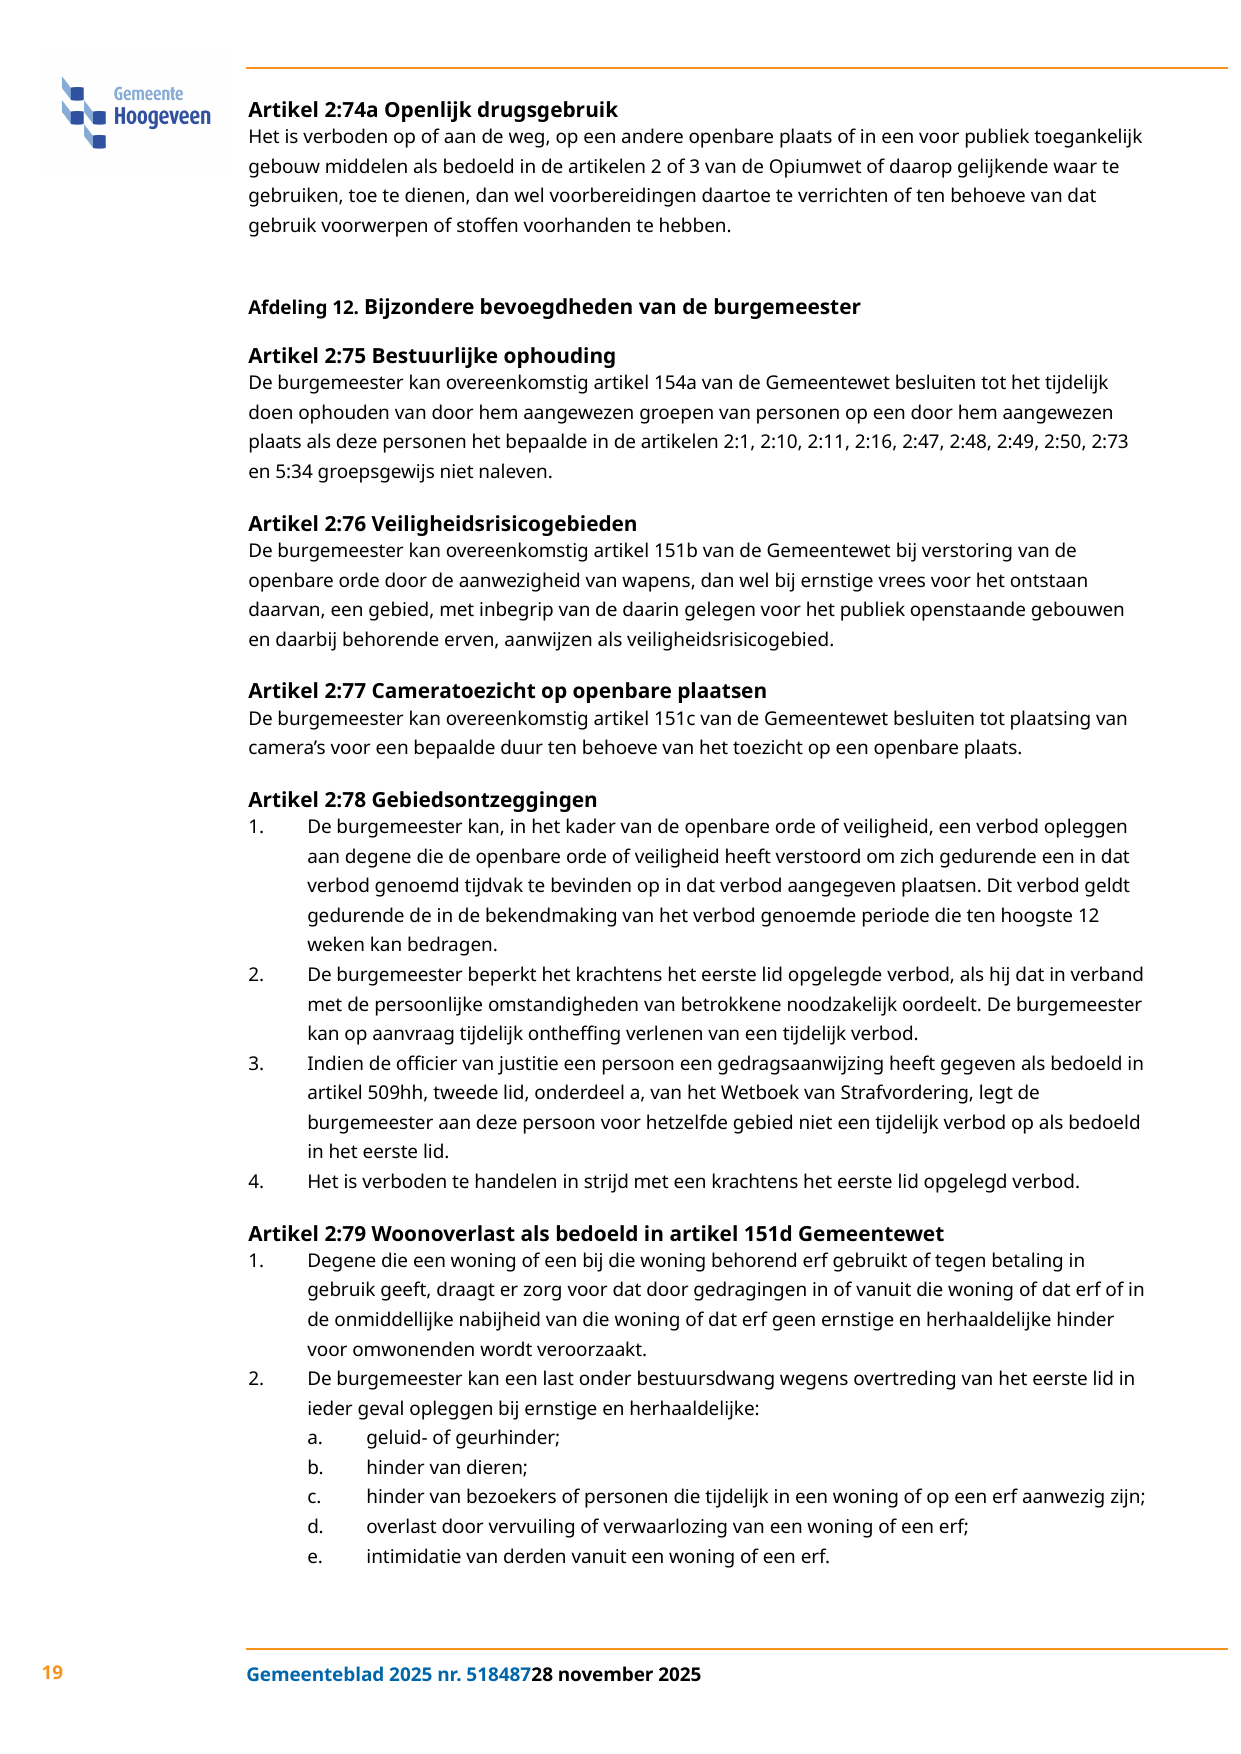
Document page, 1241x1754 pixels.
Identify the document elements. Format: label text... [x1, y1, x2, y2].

text Artikel 2:76 Veiligheidsrisicogebieden [248, 509, 1152, 537]
list De burgemeester beperkt het krachtens het eerste lid opgelegde verbod, als hij dat in verband met de persoonlijke omstandigheden van betrokkene noodzakelijk oordeelt. De burgemeester kan op aanvraag tijdelijk ontheffing verlenen van een tijdelijk verbod. [248, 961, 1152, 1046]
text De burgemeester kan overeenkomstig artikel 154a van de Gemeentewet besluiten tot het tijdelijk doen ophouden van door hem aangewezen groepen van personen op een door hem aangewezen plaats als deze personen het bepaalde in de artikelen 2:1, 2:10, 2:11, 2:16, 2:47, 2:48, 2:49, 2:50, 2:73 en 5:34 groepsgewijs niet naleven. [248, 369, 1152, 484]
text Artikel 2:75 Bestuurlijke ophouding [248, 341, 1152, 369]
picture [41, 47, 231, 172]
list hinder van bezoekers of personen die tijdelijk in een woning of op een erf aanwezig zijn; [307, 1484, 1152, 1509]
list Indien de officier van justitie een persoon een gedragsaanwijzing heeft gegeven als bedoeld in artikel 509hh, tweede lid, onderdeel a, van het Wetboek van Strafvordering, legt de burgemeester aan deze persoon voor hetzelfde gebied niet een tijdelijk verbod op als bedoeld in het eerste lid. [248, 1050, 1152, 1164]
text De burgemeester kan overeenkomstig artikel 151c van de Gemeentewet besluiten tot plaatsing van camera’s voor een bepaalde duur ten behoeve van het toezicht op een openbare plaats. [248, 705, 1152, 760]
list intimidatie van derden vanuit een woning of een erf. [307, 1543, 1152, 1569]
list De burgemeester kan, in het kader van de openbare orde of veiligheid, een verbod opleggen aan degene die de openbare orde of veiligheid heeft verstoord om zich gedurende een in dat verbod genoemd tijdvak te bevinden op in dat verbod aangegeven plaatsen. Dit verbod geldt gedurende de in de bekendmaking van het verbod genoemde periode die ten hoogste 12 weken kan bedragen. [248, 813, 1152, 957]
list hinder van dieren; [307, 1454, 1152, 1480]
list geluid- of geurhinder; [307, 1424, 1152, 1450]
text Artikel 2:78 Gebiedsontzeggingen [248, 785, 1152, 813]
text Afdeling 12. Bijzondere bevoegdheden van de burgemeester [248, 292, 1152, 320]
list Degene die een woning of een bij die woning behorend erf gebruikt of tegen betaling in gebruik geeft, draagt er zorg voor dat door gedragingen in of vanuit die woning of dat erf of in de onmiddellijke nabijheid van die woning of dat erf geen ernstige en herhaaldelijke hinder voor omwonenden wordt veroorzaakt. [248, 1247, 1152, 1362]
text Artikel 2:74a Openlijk drugsgebruik [248, 95, 1152, 123]
text Artikel 2:79 Woonoverlast als bedoeld in artikel 151d Gemeentewet [248, 1219, 1152, 1247]
text Het is verboden op of aan de weg, op een andere openbare plaats of in een voor publiek toegankelijk gebouw middelen als bedoeld in de artikelen 2 of 3 van de Opiumwet of daarop gelijkende waar te gebruiken, toe te dienen, dan wel voorbereidingen daartoe te verrichten of ten behoeve van dat gebruik voorwerpen of stoffen voorhanden te hebben. [248, 123, 1152, 238]
text De burgemeester kan overeenkomstig artikel 151b van de Gemeentewet bij verstoring van de openbare orde door de aanwezigheid van wapens, dan wel bij ernstige vrees voor het ontstaan daarvan, een gebied, met inbegrip van de daarin gelegen voor het publiek openstaande gebouwen en daarbij behorende erven, aanwijzen als veiligheidsrisicogebied. [248, 537, 1152, 652]
list Het is verboden te handelen in strijd met een krachtens het eerste lid opgelegd verbod. [248, 1168, 1152, 1194]
list overlast door vervuiling of verwaarlozing van een woning of een erf; [307, 1513, 1152, 1539]
list De burgemeester kan een last onder bestuursdwang wegens overtreding van het eerste lid in ieder geval opleggen bij ernstige en herhaaldelijke: [248, 1365, 1152, 1421]
text Artikel 2:77 Cameratoezicht op openbare plaatsen [248, 676, 1152, 705]
